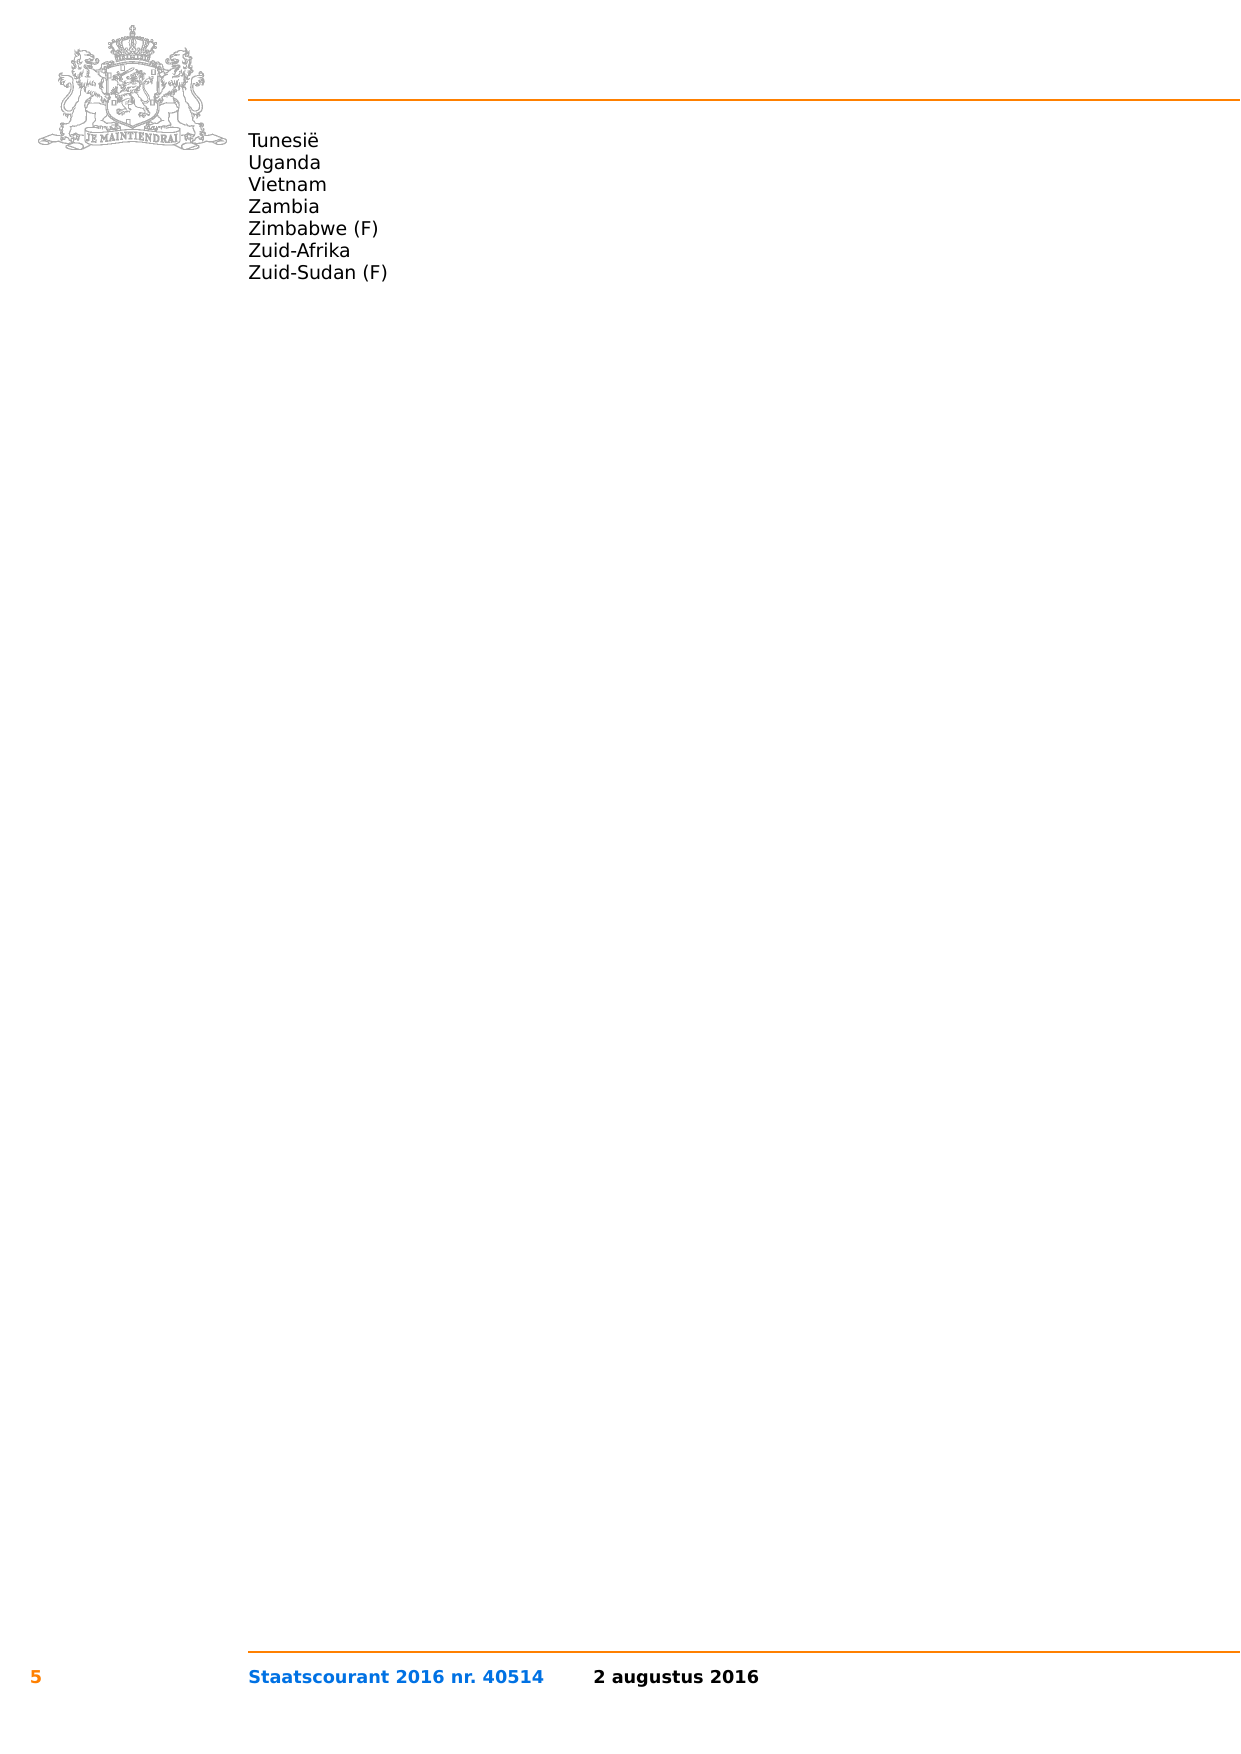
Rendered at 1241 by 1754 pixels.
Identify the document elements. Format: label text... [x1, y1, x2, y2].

text Tunesië [248, 130, 1163, 152]
text Zambia [248, 196, 1163, 218]
text Vietnam [248, 174, 1163, 196]
text Zimbabwe (F) [248, 218, 1163, 240]
picture [38, 25, 227, 150]
text Uganda [248, 152, 1163, 174]
text Zuid-Afrika [248, 240, 1163, 262]
text Zuid-Sudan (F) [248, 262, 1163, 284]
